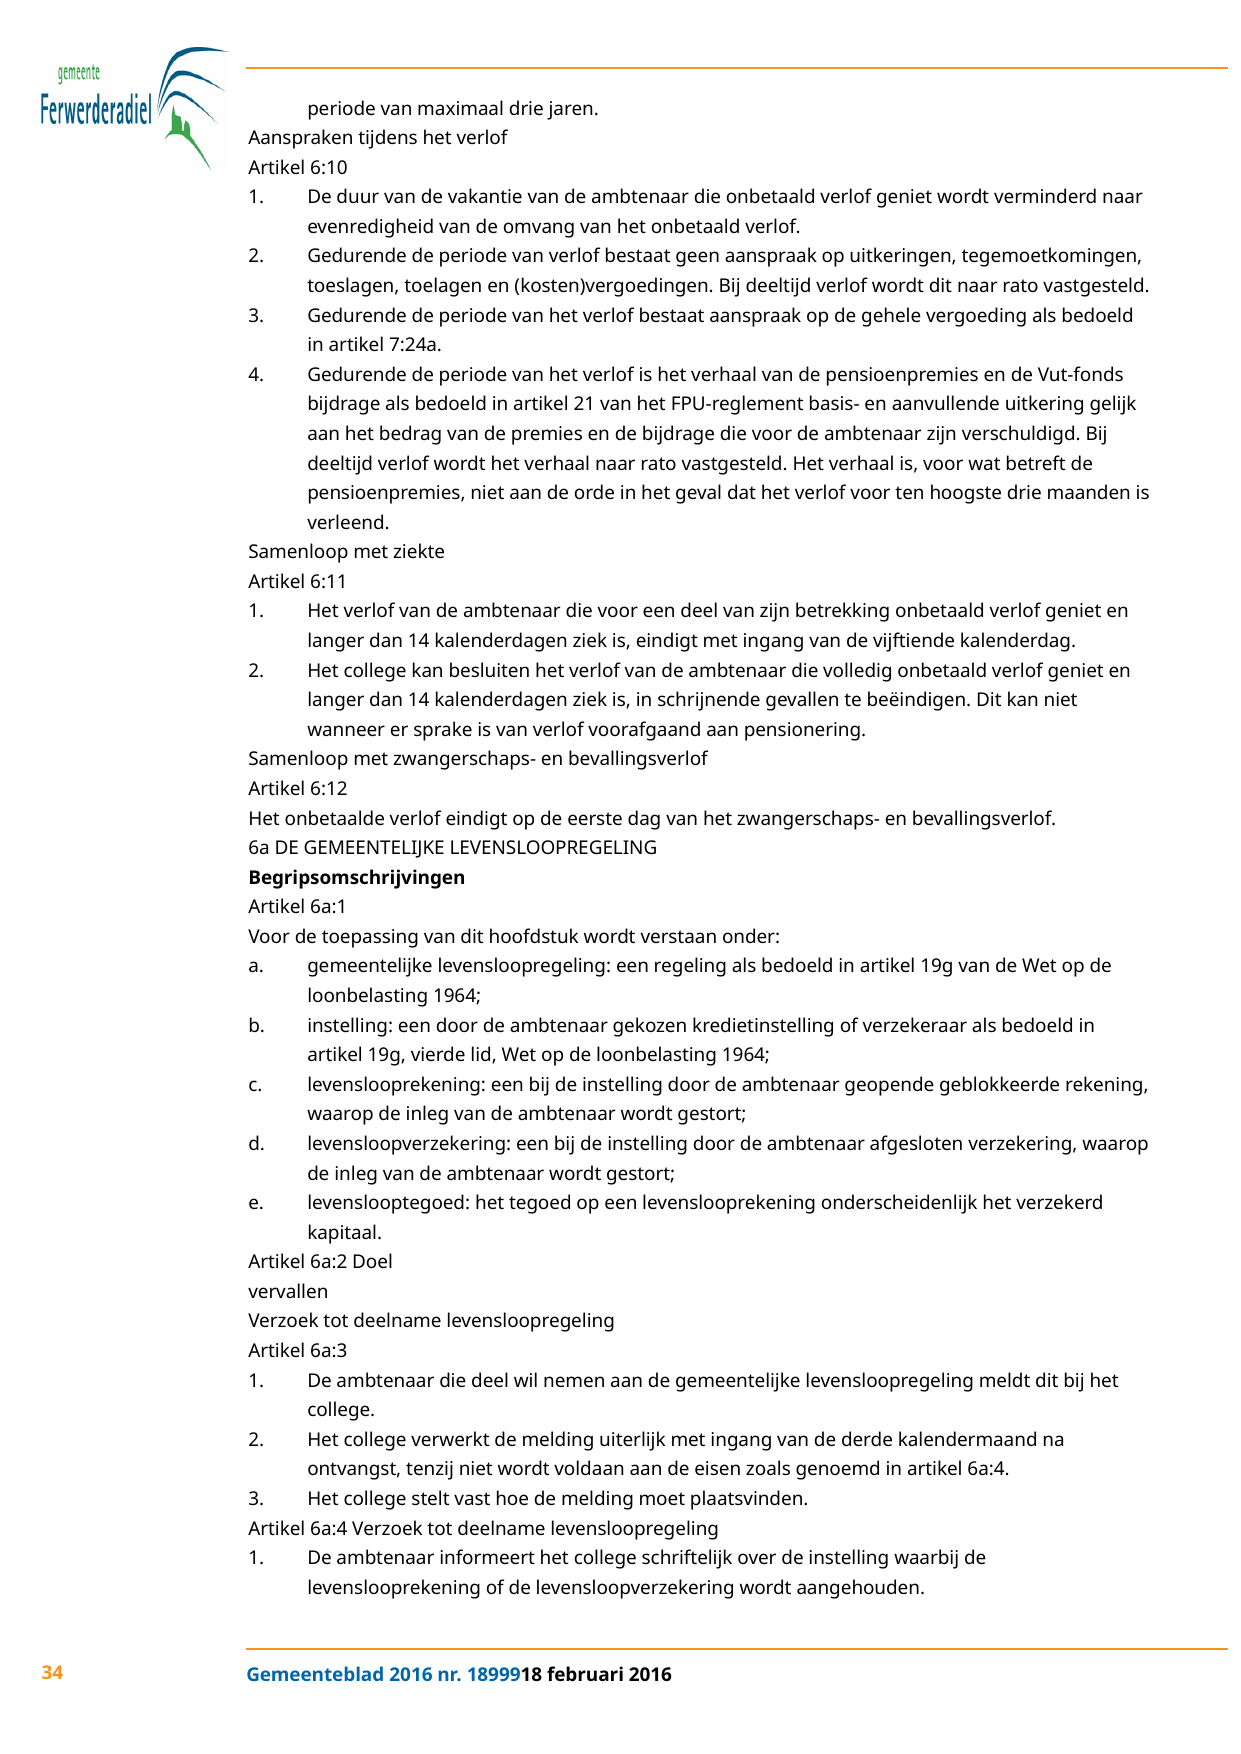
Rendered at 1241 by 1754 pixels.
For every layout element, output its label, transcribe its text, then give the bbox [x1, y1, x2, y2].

list periode van maximaal drie jaren. [248, 95, 1152, 121]
list De ambtenaar informeert het college schriftelijk over de instelling waarbij de levenslooprekening of de levensloopverzekering wordt aangehouden. [248, 1544, 1152, 1600]
list levenslooprekening: een bij de instelling door de ambtenaar geopende geblokkeerde rekening, waarop de inleg van de ambtenaar wordt gestort; [248, 1071, 1152, 1126]
text Voor de toepassing van dit hoofdstuk wordt verstaan onder: [248, 923, 1152, 949]
text Artikel 6:12 [248, 775, 1152, 801]
text vervallen [248, 1278, 1152, 1304]
text Begripsomschrijvingen [248, 864, 1152, 890]
list Het college stelt vast hoe de melding moet plaatsvinden. [248, 1485, 1152, 1511]
text Artikel 6a:4 Verzoek tot deelname levensloopregeling [248, 1515, 1152, 1541]
text Artikel 6a:2 Doel [248, 1248, 1152, 1274]
text Artikel 6:10 [248, 154, 1152, 180]
list De ambtenaar die deel wil nemen aan de gemeentelijke levensloopregeling meldt dit bij het college. [248, 1367, 1152, 1422]
picture [41, 47, 231, 172]
text Artikel 6a:3 [248, 1337, 1152, 1363]
list De duur van de vakantie van de ambtenaar die onbetaald verlof geniet wordt verminderd naar evenredigheid van de omvang van het onbetaald verlof. [248, 183, 1152, 239]
list Gedurende de periode van het verlof is het verhaal van de pensioenpremies en de Vut-fonds bijdrage als bedoeld in artikel 21 van het FPU-reglement basis- en aanvullende uitkering gelijk aan het bedrag van de premies en de bijdrage die voor de ambtenaar zijn verschuldigd. Bij deeltijd verlof wordt het verhaal naar rato vastgesteld. Het verhaal is, voor wat betreft de pensioenpremies, niet aan de orde in het geval dat het verlof voor ten hoogste drie maanden is verleend. [248, 361, 1152, 535]
text Verzoek tot deelname levensloopregeling [248, 1308, 1152, 1333]
text 6a DE GEMEENTELIJKE LEVENSLOOPREGELING [248, 834, 1152, 860]
text Artikel 6:11 [248, 568, 1152, 594]
text Samenloop met ziekte [248, 538, 1152, 564]
text Aanspraken tijdens het verlof [248, 124, 1152, 150]
list levenslooptegoed: het tegoed op een levenslooprekening onderscheidenlijk het verzekerd kapitaal. [248, 1189, 1152, 1245]
text Het onbetaalde verlof eindigt op de eerste dag van het zwangerschaps- en bevallingsverlof. [248, 805, 1152, 831]
text Artikel 6a:1 [248, 893, 1152, 919]
list gemeentelijke levensloopregeling: een regeling als bedoeld in artikel 19g van de Wet op de loonbelasting 1964; [248, 953, 1152, 1008]
list Gedurende de periode van verlof bestaat geen aanspraak op uitkeringen, tegemoetkomingen, toeslagen, toelagen en (kosten)vergoedingen. Bij deeltijd verlof wordt dit naar rato vastgesteld. [248, 243, 1152, 298]
list instelling: een door de ambtenaar gekozen kredietinstelling of verzekeraar als bedoeld in artikel 19g, vierde lid, Wet op de loonbelasting 1964; [248, 1012, 1152, 1067]
list Gedurende de periode van het verlof bestaat aanspraak op de gehele vergoeding als bedoeld in artikel 7:24a. [248, 302, 1152, 357]
list Het college verwerkt de melding uiterlijk met ingang van de derde kalendermaand na ontvangst, tenzij niet wordt voldaan aan de eisen zoals genoemd in artikel 6a:4. [248, 1426, 1152, 1481]
text Samenloop met zwangerschaps- en bevallingsverlof [248, 746, 1152, 771]
list Het college kan besluiten het verlof van de ambtenaar die volledig onbetaald verlof geniet en langer dan 14 kalenderdagen ziek is, in schrijnende gevallen te beëindigen. Dit kan niet wanneer er sprake is van verlof voorafgaand aan pensionering. [248, 657, 1152, 742]
list Het verlof van de ambtenaar die voor een deel van zijn betrekking onbetaald verlof geniet en langer dan 14 kalenderdagen ziek is, eindigt met ingang van de vijftiende kalenderdag. [248, 598, 1152, 653]
list levensloopverzekering: een bij de instelling door de ambtenaar afgesloten verzekering, waarop de inleg van de ambtenaar wordt gestort; [248, 1130, 1152, 1186]
